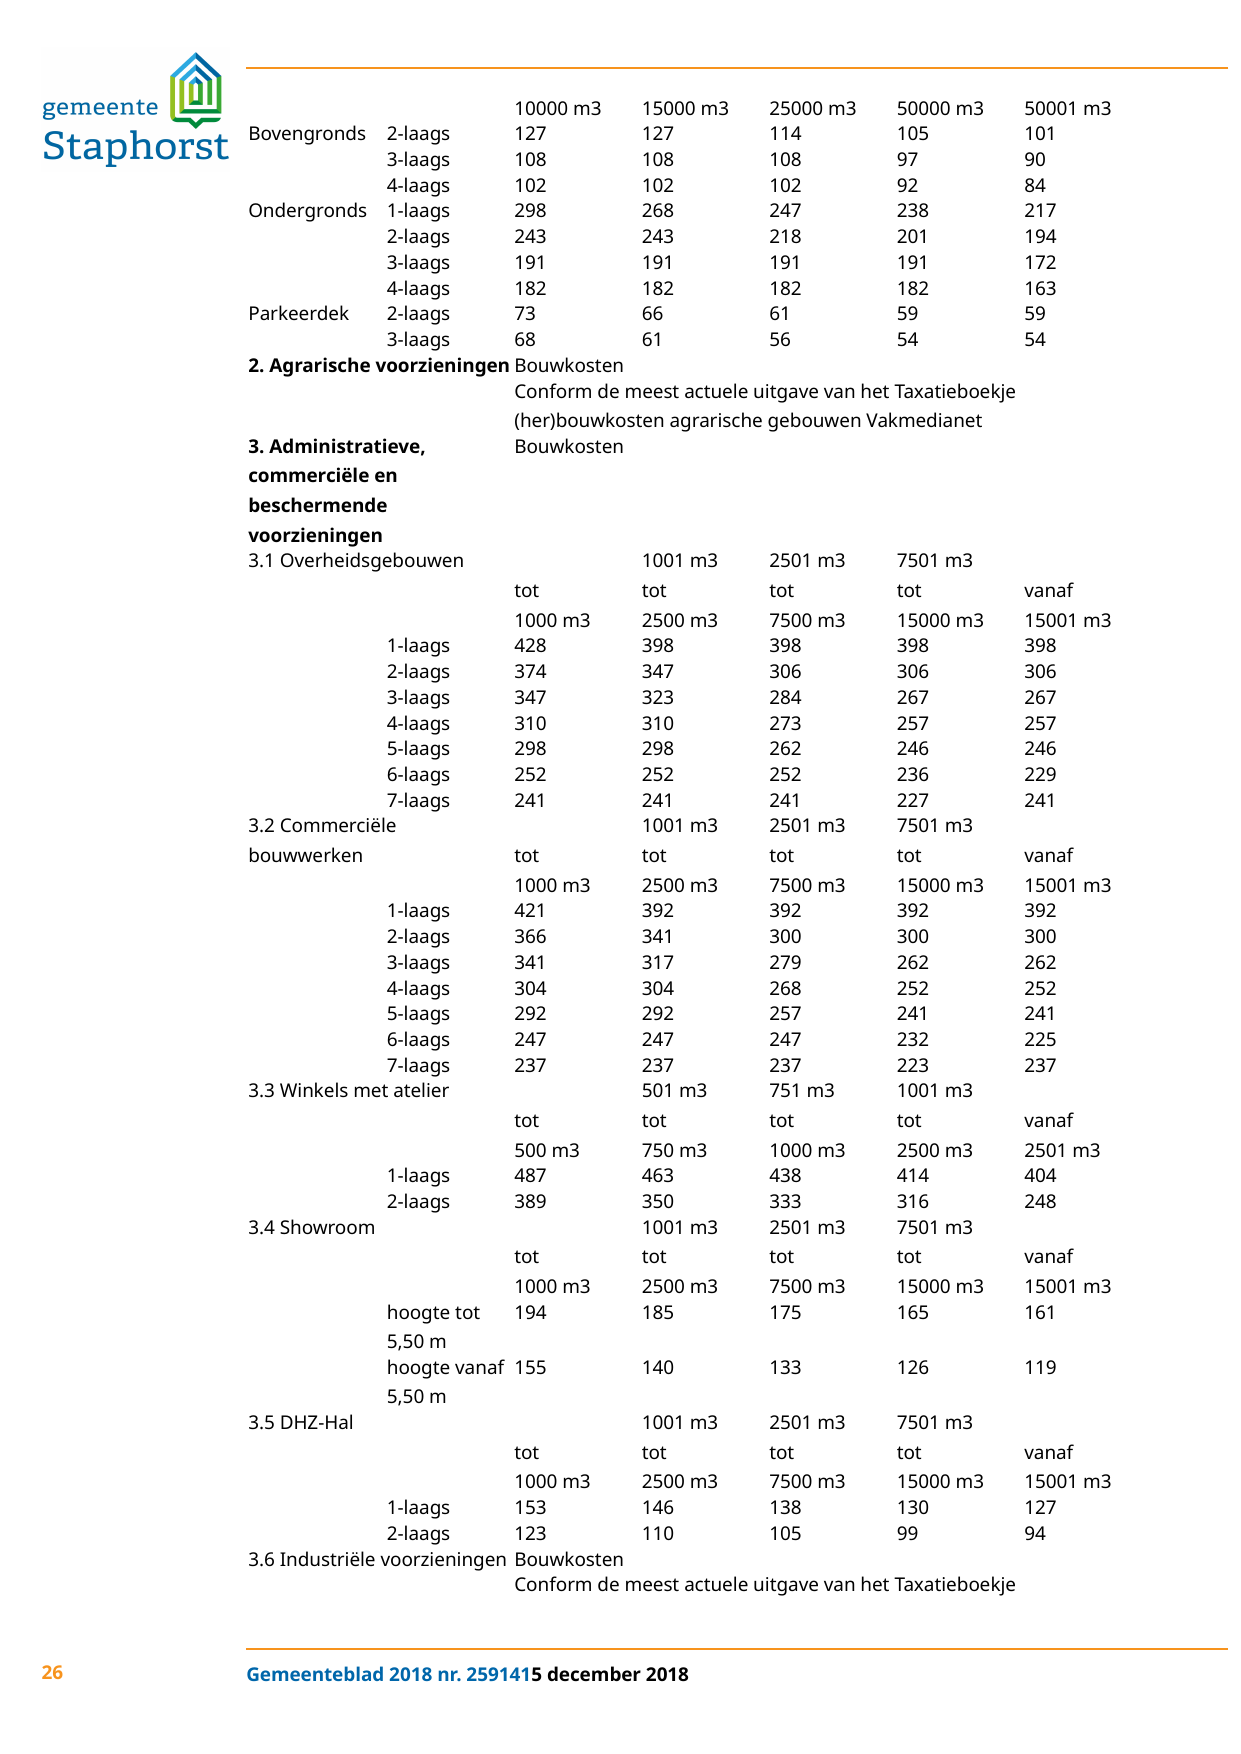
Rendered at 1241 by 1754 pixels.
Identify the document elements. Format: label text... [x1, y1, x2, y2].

table_cell 257 [897, 710, 1024, 735]
table_cell vanaf 15001 m3 [1024, 1214, 1152, 1299]
table_cell 304 [642, 975, 769, 1000]
table_cell 347 [642, 658, 769, 684]
table_cell 257 [1024, 710, 1152, 735]
table_cell 2. Agrarische voorzieningen [248, 352, 514, 378]
table_cell 284 [769, 684, 897, 710]
table_cell 323 [642, 684, 769, 710]
table_cell 5-laags [387, 1000, 514, 1026]
table_cell 243 [642, 224, 769, 249]
table_cell 10000 m3 [514, 95, 642, 121]
table_cell 54 [897, 326, 1024, 352]
table_cell vanaf 15001 m3 [1024, 548, 1152, 632]
table_cell 182 [769, 275, 897, 301]
table_cell 279 [769, 949, 897, 975]
table_cell 3.5 DHZ-Hal [248, 1410, 514, 1494]
table_cell 341 [514, 949, 642, 975]
table_cell 6-laags [387, 761, 514, 787]
table_cell 50001 m3 [1024, 95, 1152, 121]
table_cell 300 [769, 923, 897, 949]
table_cell 292 [514, 1000, 642, 1026]
table_cell 463 [642, 1163, 769, 1188]
table_cell 398 [1024, 633, 1152, 658]
table_cell 241 [1024, 787, 1152, 813]
table_cell 61 [769, 301, 897, 326]
table_cell 191 [897, 249, 1024, 275]
table_cell 267 [1024, 684, 1152, 710]
table_cell 161 [1024, 1299, 1152, 1354]
table_cell 185 [642, 1299, 769, 1354]
table_cell 102 [514, 172, 642, 198]
table_cell 262 [897, 949, 1024, 975]
table_cell 7501 m3 tot 15000 m3 [897, 1214, 1024, 1299]
table_cell 392 [1024, 898, 1152, 923]
table_cell 4-laags [387, 172, 514, 198]
table_cell 1-laags [387, 1494, 514, 1520]
table_cell [248, 761, 387, 787]
table_cell 252 [1024, 975, 1152, 1000]
table_cell [248, 787, 387, 813]
table_cell 97 [897, 146, 1024, 172]
table_cell 108 [769, 146, 897, 172]
table_cell Conform de meest actuele uitgave van het Taxatieboekje (her)bouwkosten agrarische gebouwen Vakmedianet [514, 378, 1152, 433]
table_cell Bouwkosten [514, 1546, 1152, 1572]
table_cell 119 [1024, 1354, 1152, 1409]
table_cell 341 [642, 923, 769, 949]
table_cell 99 [897, 1520, 1024, 1546]
table_cell [248, 658, 387, 684]
table_cell 247 [769, 198, 897, 223]
table_cell 108 [514, 146, 642, 172]
table_cell [248, 1520, 387, 1546]
table_cell Ondergronds [248, 198, 387, 301]
table_cell 4-laags [387, 275, 514, 301]
table_cell 3-laags [387, 146, 514, 172]
table_cell 501 m3 tot 750 m3 [642, 1078, 769, 1162]
table_cell 1001 m3 tot 2500 m3 [642, 1410, 769, 1494]
table_cell 3-laags [387, 326, 514, 352]
table_cell [248, 949, 387, 975]
table_cell 194 [514, 1299, 642, 1354]
table_cell 218 [769, 224, 897, 249]
table_cell 398 [769, 633, 897, 658]
table_cell 133 [769, 1354, 897, 1409]
table_cell 50000 m3 [897, 95, 1024, 121]
table_cell 155 [514, 1354, 642, 1409]
table_cell 389 [514, 1188, 642, 1214]
table_cell 223 [897, 1052, 1024, 1078]
table_cell [248, 378, 514, 433]
table_cell 182 [514, 275, 642, 301]
table_cell 127 [642, 121, 769, 146]
table_cell 306 [1024, 658, 1152, 684]
table_cell 257 [769, 1000, 897, 1026]
table_cell 94 [1024, 1520, 1152, 1546]
table_cell 1-laags [387, 898, 514, 923]
table_cell 2-laags [387, 301, 514, 326]
table_cell [248, 710, 387, 735]
table_cell 304 [514, 975, 642, 1000]
picture [41, 47, 231, 172]
table_cell 126 [897, 1354, 1024, 1409]
table_cell 2501 m3 tot 7500 m3 [769, 548, 897, 632]
table_cell tot 1000 m3 [514, 813, 642, 897]
table_cell 246 [1024, 735, 1152, 761]
table_cell 237 [1024, 1052, 1152, 1078]
table_cell 68 [514, 326, 642, 352]
table_cell 267 [897, 684, 1024, 710]
table_cell 182 [897, 275, 1024, 301]
table_cell 165 [897, 1299, 1024, 1354]
table_cell 225 [1024, 1026, 1152, 1052]
table_cell 237 [514, 1052, 642, 1078]
table_cell 191 [769, 249, 897, 275]
table_cell 306 [897, 658, 1024, 684]
table_cell 246 [897, 735, 1024, 761]
table_cell 268 [642, 198, 769, 223]
table_cell 3.2 Commerciële bouwwerken [248, 813, 514, 897]
table_cell [248, 633, 387, 658]
table_cell 247 [642, 1026, 769, 1052]
table_cell 105 [897, 121, 1024, 146]
table_cell 1001 m3 tot 2500 m3 [897, 1078, 1024, 1162]
table_cell 1001 m3 tot 2500 m3 [642, 548, 769, 632]
table_cell hoogte tot 5,50 m [387, 1299, 514, 1354]
table_cell 1001 m3 tot 2500 m3 [642, 1214, 769, 1299]
table_cell tot 1000 m3 [514, 1214, 642, 1299]
table_cell 3.4 Showroom [248, 1214, 514, 1299]
table_cell 268 [769, 975, 897, 1000]
table_cell 317 [642, 949, 769, 975]
table_cell 163 [1024, 275, 1152, 301]
table_cell 350 [642, 1188, 769, 1214]
table_cell 201 [897, 224, 1024, 249]
table_cell 108 [642, 146, 769, 172]
table_cell 3-laags [387, 684, 514, 710]
table_cell Conform de meest actuele uitgave van het Taxatieboekje [514, 1572, 1152, 1597]
table_cell 1001 m3 tot 2500 m3 [642, 813, 769, 897]
table_cell 262 [769, 735, 897, 761]
table_cell [248, 1163, 387, 1188]
table_cell 298 [514, 198, 642, 223]
table_cell 59 [1024, 301, 1152, 326]
table_cell 252 [769, 761, 897, 787]
table_cell 414 [897, 1163, 1024, 1188]
table_cell 252 [514, 761, 642, 787]
table_cell 751 m3 tot 1000 m3 [769, 1078, 897, 1162]
table_cell 398 [642, 633, 769, 658]
table_cell 392 [897, 898, 1024, 923]
table_cell 2-laags [387, 1520, 514, 1546]
table_cell tot 500 m3 [514, 1078, 642, 1162]
table_cell tot 1000 m3 [514, 1410, 642, 1494]
table_cell vanaf 15001 m3 [1024, 813, 1152, 897]
table_cell 15000 m3 [642, 95, 769, 121]
table_cell 123 [514, 1520, 642, 1546]
table_cell 2-laags [387, 1188, 514, 1214]
table_cell 292 [642, 1000, 769, 1026]
table_cell [248, 1354, 387, 1409]
table_cell 54 [1024, 326, 1152, 352]
table_cell 4-laags [387, 975, 514, 1000]
table_cell [248, 1572, 514, 1597]
table_cell 241 [1024, 1000, 1152, 1026]
table_cell 25000 m3 [769, 95, 897, 121]
table_cell 2-laags [387, 224, 514, 249]
table_cell 127 [1024, 1494, 1152, 1520]
table_cell 273 [769, 710, 897, 735]
table_cell [248, 898, 387, 923]
table_cell 172 [1024, 249, 1152, 275]
table_cell 428 [514, 633, 642, 658]
table_cell 237 [642, 1052, 769, 1078]
table_cell 194 [1024, 224, 1152, 249]
table_cell 241 [897, 1000, 1024, 1026]
table_cell 182 [642, 275, 769, 301]
table_cell 146 [642, 1494, 769, 1520]
table_cell 392 [769, 898, 897, 923]
table_cell 248 [1024, 1188, 1152, 1214]
table_cell [248, 975, 387, 1000]
table_cell 227 [897, 787, 1024, 813]
table_cell 252 [642, 761, 769, 787]
table_cell 252 [897, 975, 1024, 1000]
table_cell 438 [769, 1163, 897, 1188]
table_cell 153 [514, 1494, 642, 1520]
table_cell 1-laags [387, 1163, 514, 1188]
table_cell 2-laags [387, 923, 514, 949]
table_cell 392 [642, 898, 769, 923]
table_cell 2501 m3 tot 7500 m3 [769, 1410, 897, 1494]
table_cell [387, 95, 514, 121]
table_cell vanaf 15001 m3 [1024, 1410, 1152, 1494]
table_cell 243 [514, 224, 642, 249]
table_cell 6-laags [387, 1026, 514, 1052]
table_cell 241 [769, 787, 897, 813]
table_cell 2501 m3 tot 7500 m3 [769, 1214, 897, 1299]
table_cell 217 [1024, 198, 1152, 223]
table_cell 404 [1024, 1163, 1152, 1188]
table_cell 2501 m3 tot 7500 m3 [769, 813, 897, 897]
table_cell [248, 1052, 387, 1078]
table_cell 2-laags [387, 658, 514, 684]
table_cell 1-laags [387, 198, 514, 223]
table_cell 7-laags [387, 1052, 514, 1078]
table_cell vanaf 2501 m3 [1024, 1078, 1152, 1162]
table_cell 1-laags [387, 633, 514, 658]
table_cell 236 [897, 761, 1024, 787]
table_cell Bouwkosten [514, 433, 1152, 548]
table_cell 3.6 Industriële voorzieningen [248, 1546, 514, 1572]
table_cell [248, 1494, 387, 1520]
table_cell 347 [514, 684, 642, 710]
table_cell 140 [642, 1354, 769, 1409]
table_cell 300 [897, 923, 1024, 949]
table_cell 127 [514, 121, 642, 146]
table_cell 310 [642, 710, 769, 735]
table_cell [248, 95, 387, 121]
table_cell 110 [642, 1520, 769, 1546]
table_cell 229 [1024, 761, 1152, 787]
table_cell 3.3 Winkels met atelier [248, 1078, 514, 1162]
table_cell 105 [769, 1520, 897, 1546]
table_cell hoogte vanaf 5,50 m [387, 1354, 514, 1409]
table_cell 298 [642, 735, 769, 761]
table_cell 114 [769, 121, 897, 146]
table_cell Bouwkosten [514, 352, 1152, 378]
table_cell 61 [642, 326, 769, 352]
table_cell [248, 1026, 387, 1052]
table_cell 238 [897, 198, 1024, 223]
table_cell 3-laags [387, 249, 514, 275]
table_cell 73 [514, 301, 642, 326]
table_cell 3.1 Overheidsgebouwen [248, 548, 514, 632]
table_cell 366 [514, 923, 642, 949]
table_cell 237 [769, 1052, 897, 1078]
table_cell 7-laags [387, 787, 514, 813]
table_cell [248, 923, 387, 949]
table_cell 59 [897, 301, 1024, 326]
table_cell 487 [514, 1163, 642, 1188]
table_cell 84 [1024, 172, 1152, 198]
table_cell 130 [897, 1494, 1024, 1520]
table_cell 66 [642, 301, 769, 326]
table_cell 374 [514, 658, 642, 684]
table_cell 138 [769, 1494, 897, 1520]
table_cell 4-laags [387, 710, 514, 735]
table_cell 191 [514, 249, 642, 275]
table_cell 7501 m3 tot 15000 m3 [897, 813, 1024, 897]
table_cell tot 1000 m3 [514, 548, 642, 632]
table_cell 421 [514, 898, 642, 923]
table_cell 90 [1024, 146, 1152, 172]
table_cell 333 [769, 1188, 897, 1214]
table_cell 3-laags [387, 949, 514, 975]
table_cell 300 [1024, 923, 1152, 949]
table_cell 7501 m3 tot 15000 m3 [897, 1410, 1024, 1494]
table_cell 102 [769, 172, 897, 198]
table_cell 241 [514, 787, 642, 813]
table_cell 310 [514, 710, 642, 735]
table_cell 241 [642, 787, 769, 813]
table_cell 3. Administratieve, commerciële en beschermende voorzieningen [248, 433, 514, 548]
table_cell [248, 1000, 387, 1026]
table_cell [248, 1188, 387, 1214]
table_cell 191 [642, 249, 769, 275]
table_cell 101 [1024, 121, 1152, 146]
table_cell 262 [1024, 949, 1152, 975]
table_cell 247 [514, 1026, 642, 1052]
table_cell Parkeerdek [248, 301, 387, 352]
table_cell 232 [897, 1026, 1024, 1052]
table_cell [248, 1299, 387, 1354]
table_cell Bovengronds [248, 121, 387, 198]
table_cell 175 [769, 1299, 897, 1354]
table_cell 2-laags [387, 121, 514, 146]
table_cell 92 [897, 172, 1024, 198]
table_cell 316 [897, 1188, 1024, 1214]
table_cell 247 [769, 1026, 897, 1052]
table_cell [248, 684, 387, 710]
table_cell 306 [769, 658, 897, 684]
table_cell 5-laags [387, 735, 514, 761]
table_cell 7501 m3 tot 15000 m3 [897, 548, 1024, 632]
table_cell 298 [514, 735, 642, 761]
table_cell [248, 735, 387, 761]
table_cell 102 [642, 172, 769, 198]
table_cell 398 [897, 633, 1024, 658]
table_cell 56 [769, 326, 897, 352]
